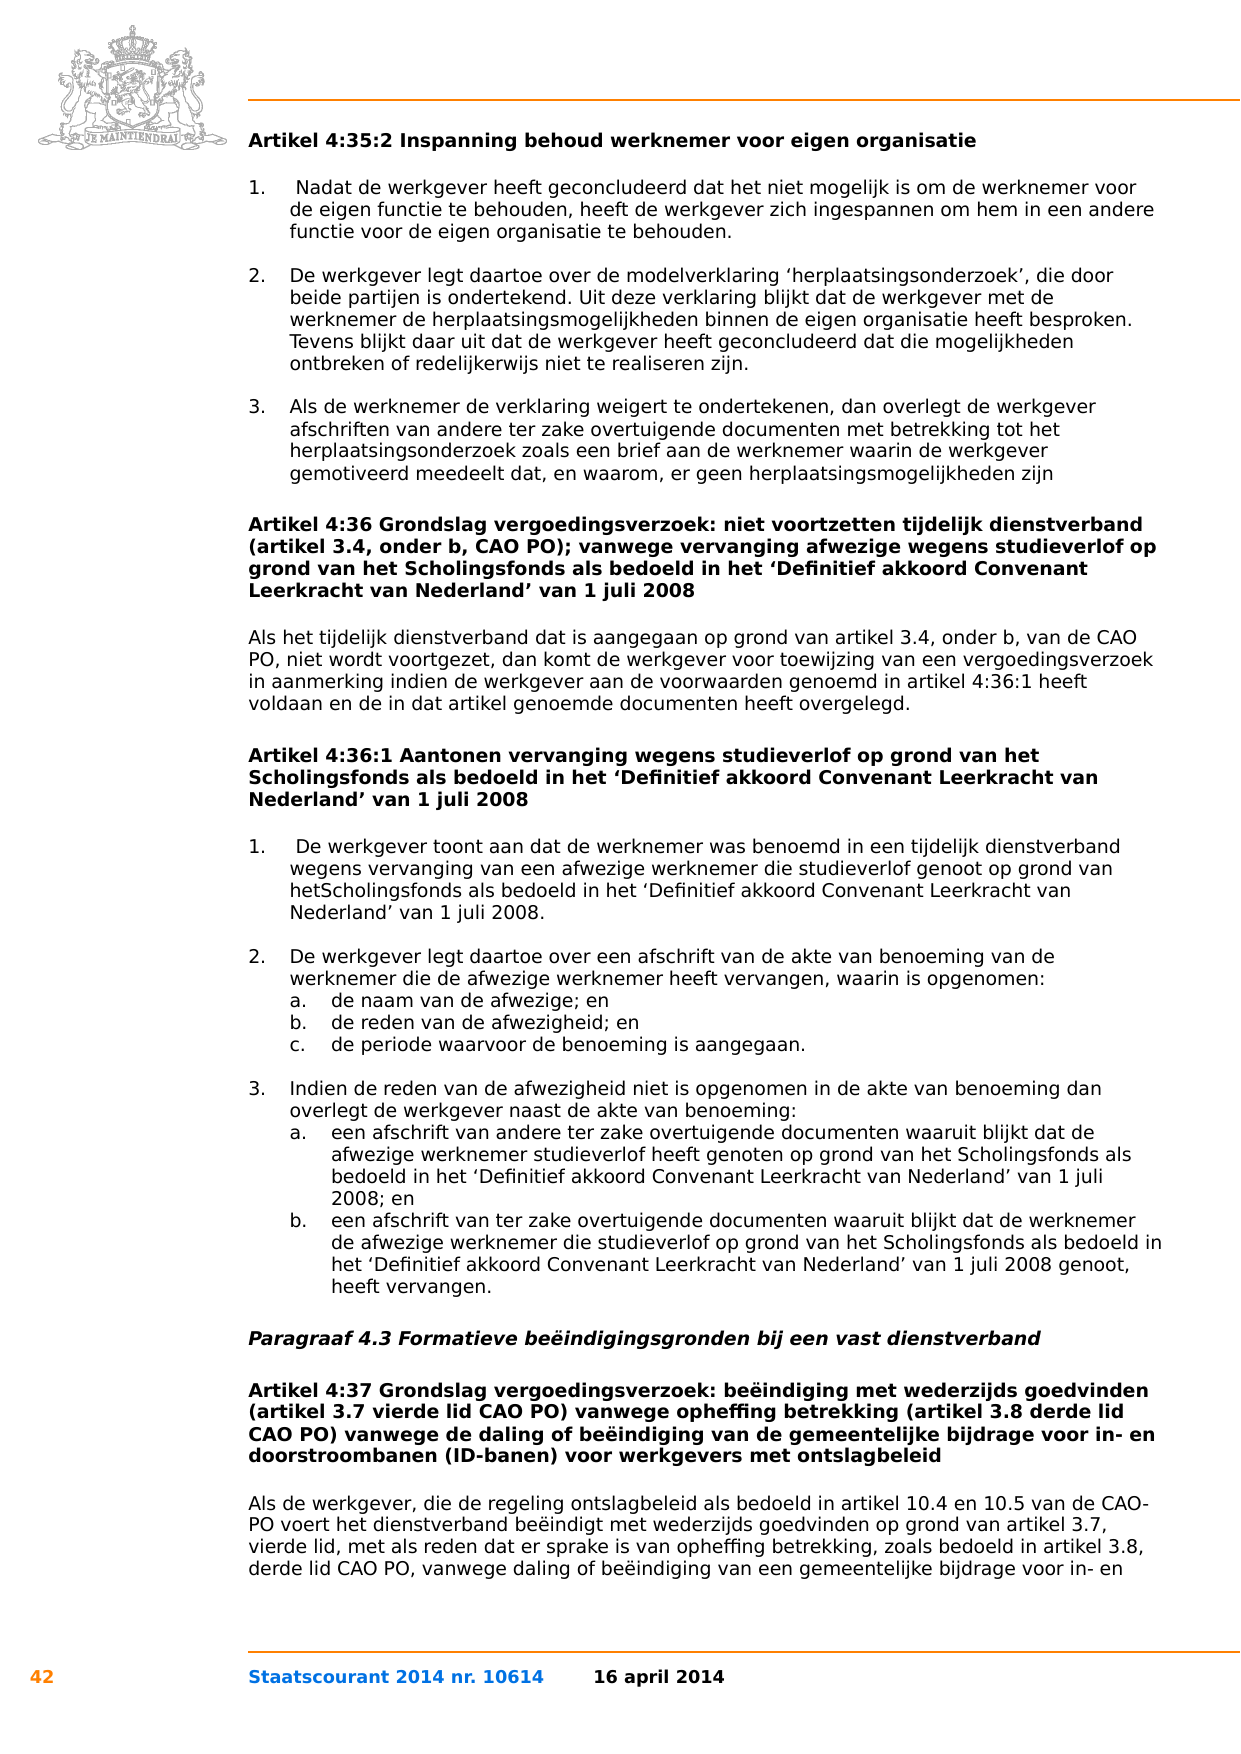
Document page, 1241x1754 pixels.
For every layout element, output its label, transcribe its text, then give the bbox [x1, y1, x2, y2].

text 1. De werkgever toont aan dat de werknemer was benoemd in een tijdelijk dienstverband wegens vervanging van een afwezige werknemer die studieverlof genoot op grond van hetScholingsfonds als bedoeld in het ‘Definitief akkoord Convenant Leerkracht van Nederland’ van 1 juli 2008. [248, 836, 1163, 924]
text 3. Indien de reden van de afwezigheid niet is opgenomen in de akte van benoeming dan overlegt de werkgever naast de akte van benoeming: [248, 1078, 1163, 1122]
text b. de reden van de afwezigheid; en [289, 1012, 1163, 1034]
text a. de naam van de afwezige; en [289, 990, 1163, 1012]
text 2. De werkgever legt daartoe over een afschrift van de akte van benoeming van de werknemer die de afwezige werknemer heeft vervangen, waarin is opgenomen: [248, 946, 1163, 990]
text b. een afschrift van ter zake overtuigende documenten waaruit blijkt dat de werknemer de afwezige werknemer die studieverlof op grond van het Scholingsfonds als bedoeld in het ‘Definitief akkoord Convenant Leerkracht van Nederland’ van 1 juli 2008 genoot, heeft vervangen. [289, 1209, 1163, 1297]
subtitle Artikel 4:36:1 Aantonen vervanging wegens studieverlof op grond van het Scholingsfonds als bedoeld in het ‘Definitief akkoord Convenant Leerkracht van Nederland’ van 1 juli 2008 [248, 745, 1163, 811]
subtitle Paragraaf 4.3 Formatieve beëindigingsgronden bij een vast dienstverband [248, 1327, 1163, 1349]
text 1. Nadat de werkgever heeft geconcludeerd dat het niet mogelijk is om de werknemer voor de eigen functie te behouden, heeft de werkgever zich ingespannen om hem in een andere functie voor de eigen organisatie te behouden. [248, 177, 1163, 243]
text 3. Als de werknemer de verklaring weigert te ondertekenen, dan overlegt de werkgever afschriften van andere ter zake overtuigende documenten met betrekking tot het herplaatsingsonderzoek zoals een brief aan de werknemer waarin de werkgever gemotiveerd meedeelt dat, en waarom, er geen herplaatsingsmogelijkheden zijn [248, 396, 1163, 484]
text Als de werkgever, die de regeling ontslagbeleid als bedoeld in artikel 10.4 en 10.5 van de CAO-PO voert het dienstverband beëindigt met wederzijds goedvinden op grond van artikel 3.7, vierde lid, met als reden dat er sprake is van opheffing betrekking, zoals bedoeld in artikel 3.8, derde lid CAO PO, vanwege daling of beëindiging van een gemeentelijke bijdrage voor in- en [248, 1492, 1163, 1580]
subtitle Artikel 4:36 Grondslag vergoedingsverzoek: niet voortzetten tijdelijk dienstverband (artikel 3.4, onder b, CAO PO); vanwege vervanging afwezige wegens studieverlof op grond van het Scholingsfonds als bedoeld in het ‘Definitief akkoord Convenant Leerkracht van Nederland’ van 1 juli 2008 [248, 514, 1163, 602]
text a. een afschrift van andere ter zake overtuigende documenten waaruit blijkt dat de afwezige werknemer studieverlof heeft genoten op grond van het Scholingsfonds als bedoeld in het ‘Definitief akkoord Convenant Leerkracht van Nederland’ van 1 juli 2008; en [289, 1122, 1163, 1209]
subtitle Artikel 4:37 Grondslag vergoedingsverzoek: beëindiging met wederzijds goedvinden (artikel 3.7 vierde lid CAO PO) vanwege opheffing betrekking (artikel 3.8 derde lid CAO PO) vanwege de daling of beëindiging van de gemeentelijke bijdrage voor in- en doorstroombanen (ID-banen) voor werkgevers met ontslagbeleid [248, 1379, 1163, 1467]
text 2. De werkgever legt daartoe over de modelverklaring ‘herplaatsingsonderzoek’, die door beide partijen is ondertekend. Uit deze verklaring blijkt dat de werkgever met de werknemer de herplaatsingsmogelijkheden binnen de eigen organisatie heeft besproken. Tevens blijkt daar uit dat de werkgever heeft geconcludeerd dat die mogelijkheden ontbreken of redelijkerwijs niet te realiseren zijn. [248, 265, 1163, 374]
text Als het tijdelijk dienstverband dat is aangegaan op grond van artikel 3.4, onder b, van de CAO PO, niet wordt voortgezet, dan komt de werkgever voor toewijzing van een vergoedingsverzoek in aanmerking indien de werkgever aan de voorwaarden genoemd in artikel 4:36:1 heeft voldaan en de in dat artikel genoemde documenten heeft overgelegd. [248, 627, 1163, 715]
subtitle Artikel 4:35:2 Inspanning behoud werknemer voor eigen organisatie [248, 130, 1163, 152]
text c. de periode waarvoor de benoeming is aangegaan. [289, 1034, 1163, 1056]
picture [38, 25, 227, 150]
